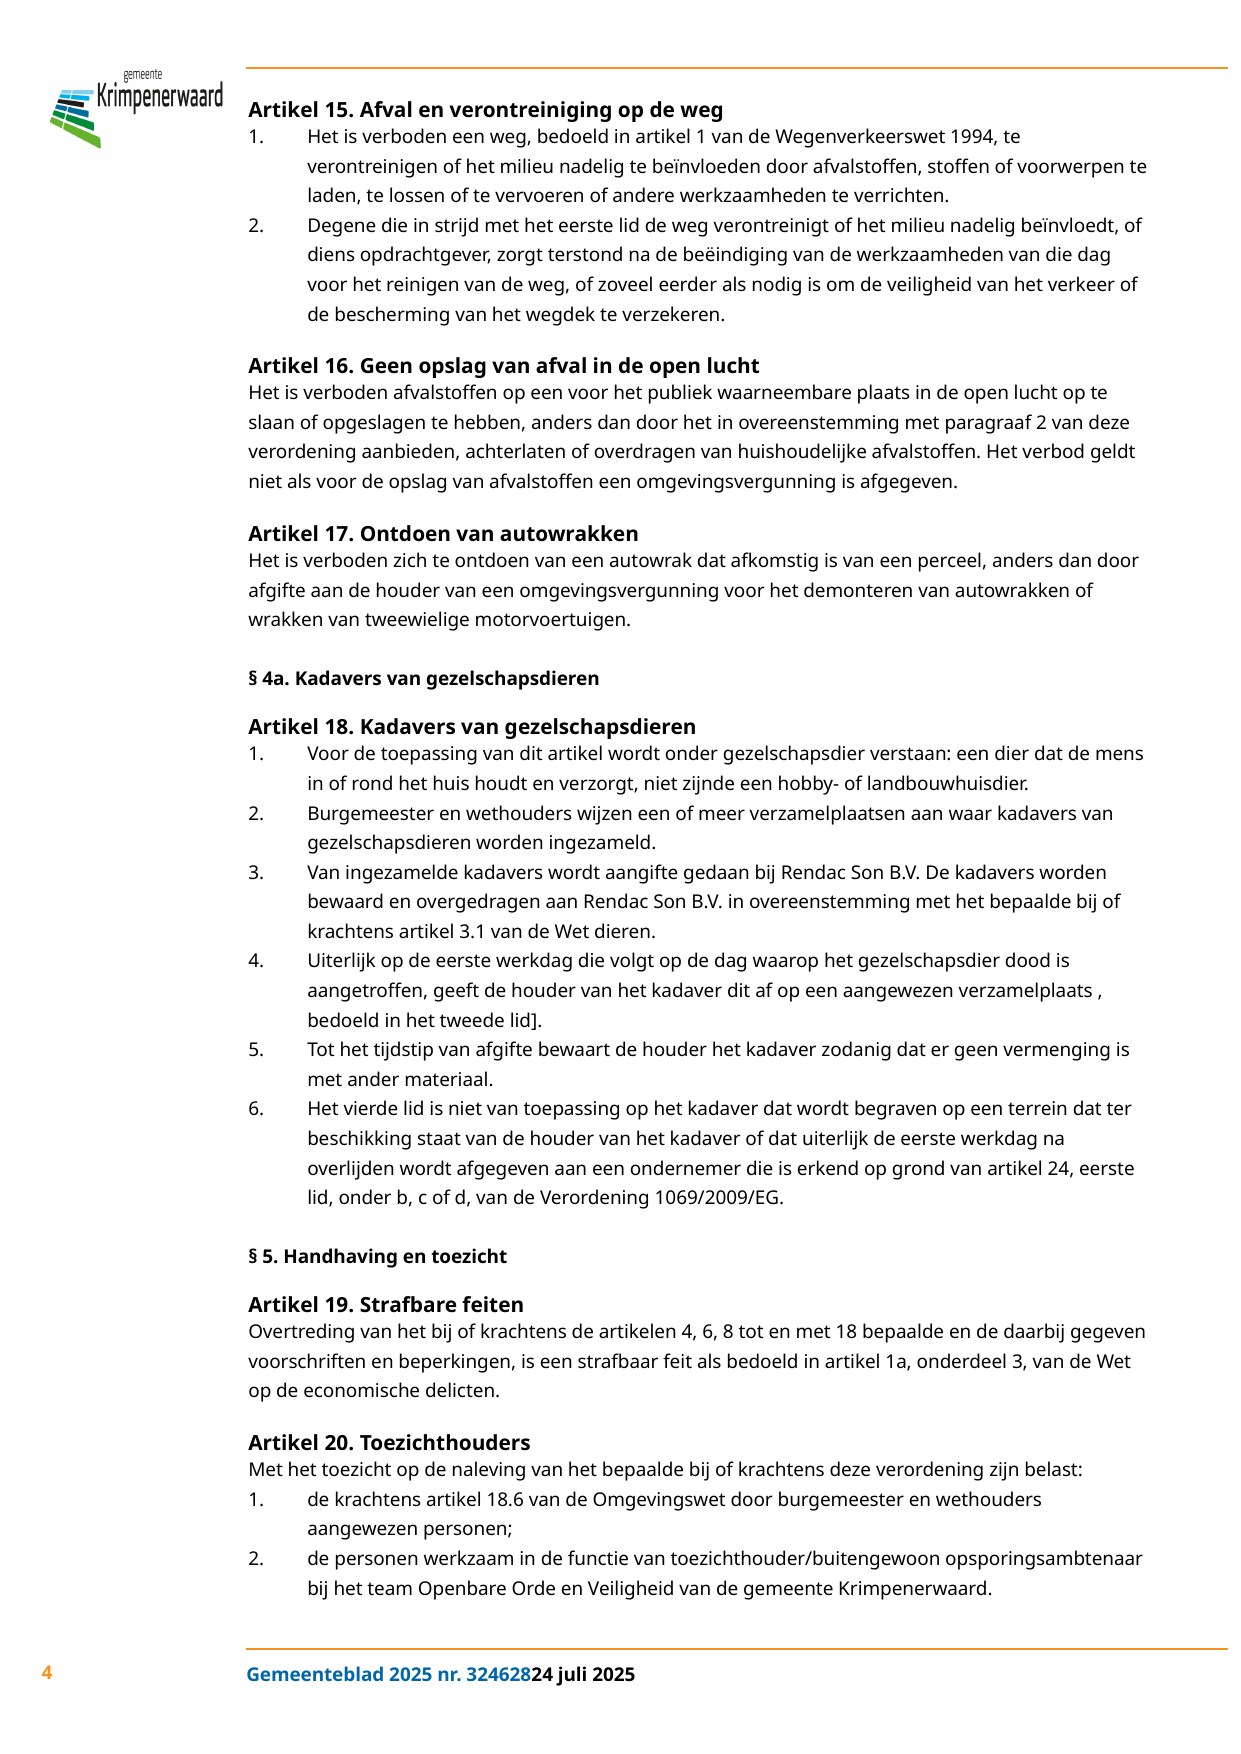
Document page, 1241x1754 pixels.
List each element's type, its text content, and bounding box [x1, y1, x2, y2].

list Het is verboden een weg, bedoeld in artikel 1 van de Wegenverkeerswet 1994, te verontreinigen of het milieu nadelig te beïnvloeden door afvalstoffen, stoffen of voorwerpen te laden, te lossen of te vervoeren of andere werkzaamheden te verrichten. [248, 123, 1152, 208]
text Artikel 15. Afval en verontreiniging op de weg [248, 95, 1152, 123]
text Artikel 17. Ontdoen van autowrakken [248, 519, 1152, 547]
text Overtreding van het bij of krachtens de artikelen 4, 6, 8 tot en met 18 bepaalde en de daarbij gegeven voorschriften en beperkingen, is een strafbaar feit als bedoeld in artikel 1a, onderdeel 3, van de Wet op de economische delicten. [248, 1318, 1152, 1403]
picture [41, 47, 231, 172]
text Artikel 19. Strafbare feiten [248, 1290, 1152, 1318]
text Het is verboden afvalstoffen op een voor het publiek waarneembare plaats in de open lucht op te slaan of opgeslagen te hebben, anders dan door het in overeenstemming met paragraaf 2 van deze verordening aanbieden, achterlaten of overdragen van huishoudelijke afvalstoffen. Het verbod geldt niet als voor de opslag van afvalstoffen een omgevingsvergunning is afgegeven. [248, 379, 1152, 494]
text Artikel 20. Toezichthouders [248, 1428, 1152, 1456]
text § 4a. Kadavers van gezelschapsdieren [248, 666, 1152, 691]
text Artikel 18. Kadavers van gezelschapsdieren [248, 712, 1152, 741]
list Van ingezamelde kadavers wordt aangifte gedaan bij Rendac Son B.V. De kadavers worden bewaard en overgedragen aan Rendac Son B.V. in overeenstemming met het bepaalde bij of krachtens artikel 3.1 van de Wet dieren. [248, 859, 1152, 944]
text Het is verboden zich te ontdoen van een autowrak dat afkomstig is van een perceel, anders dan door afgifte aan de houder van een omgevingsvergunning voor het demonteren van autowrakken of wrakken van tweewielige motorvoertuigen. [248, 547, 1152, 632]
list Degene die in strijd met het eerste lid de weg verontreinigt of het milieu nadelig beïnvloedt, of diens opdrachtgever, zorgt terstond na de beëindiging van de werkzaamheden van die dag voor het reinigen van de weg, of zoveel eerder als nodig is om de veiligheid van het verkeer of de bescherming van het wegdek te verzekeren. [248, 212, 1152, 326]
text § 5. Handhaving en toezicht [248, 1243, 1152, 1269]
list Voor de toepassing van dit artikel wordt onder gezelschapsdier verstaan: een dier dat de mens in of rond het huis houdt en verzorgt, niet zijnde een hobby- of landbouwhuisdier. [248, 741, 1152, 796]
list de krachtens artikel 18.6 van de Omgevingswet door burgemeester en wethouders aangewezen personen; [248, 1486, 1152, 1541]
list Het vierde lid is niet van toepassing op het kadaver dat wordt begraven op een terrein dat ter beschikking staat van de houder van het kadaver of dat uiterlijk de eerste werkdag na overlijden wordt afgegeven aan een ondernemer die is erkend op grond van artikel 24, eerste lid, onder b, c of d, van de Verordening 1069/2009/EG. [248, 1096, 1152, 1210]
text Met het toezicht op de naleving van het bepaalde bij of krachtens deze verordening zijn belast: [248, 1456, 1152, 1482]
text Artikel 16. Geen opslag van afval in de open lucht [248, 351, 1152, 379]
list Burgemeester en wethouders wijzen een of meer verzamelplaatsen aan waar kadavers van gezelschapsdieren worden ingezameld. [248, 800, 1152, 855]
list de personen werkzaam in de functie van toezichthouder/buitengewoon opsporingsambtenaar bij het team Openbare Orde en Veiligheid van de gemeente Krimpenerwaard. [248, 1545, 1152, 1601]
list Tot het tijdstip van afgifte bewaart de houder het kadaver zodanig dat er geen vermenging is met ander materiaal. [248, 1036, 1152, 1092]
list Uiterlijk op de eerste werkdag die volgt op de dag waarop het gezelschapsdier dood is aangetroffen, geeft de houder van het kadaver dit af op een aangewezen verzamelplaats , bedoeld in het tweede lid]. [248, 948, 1152, 1032]
